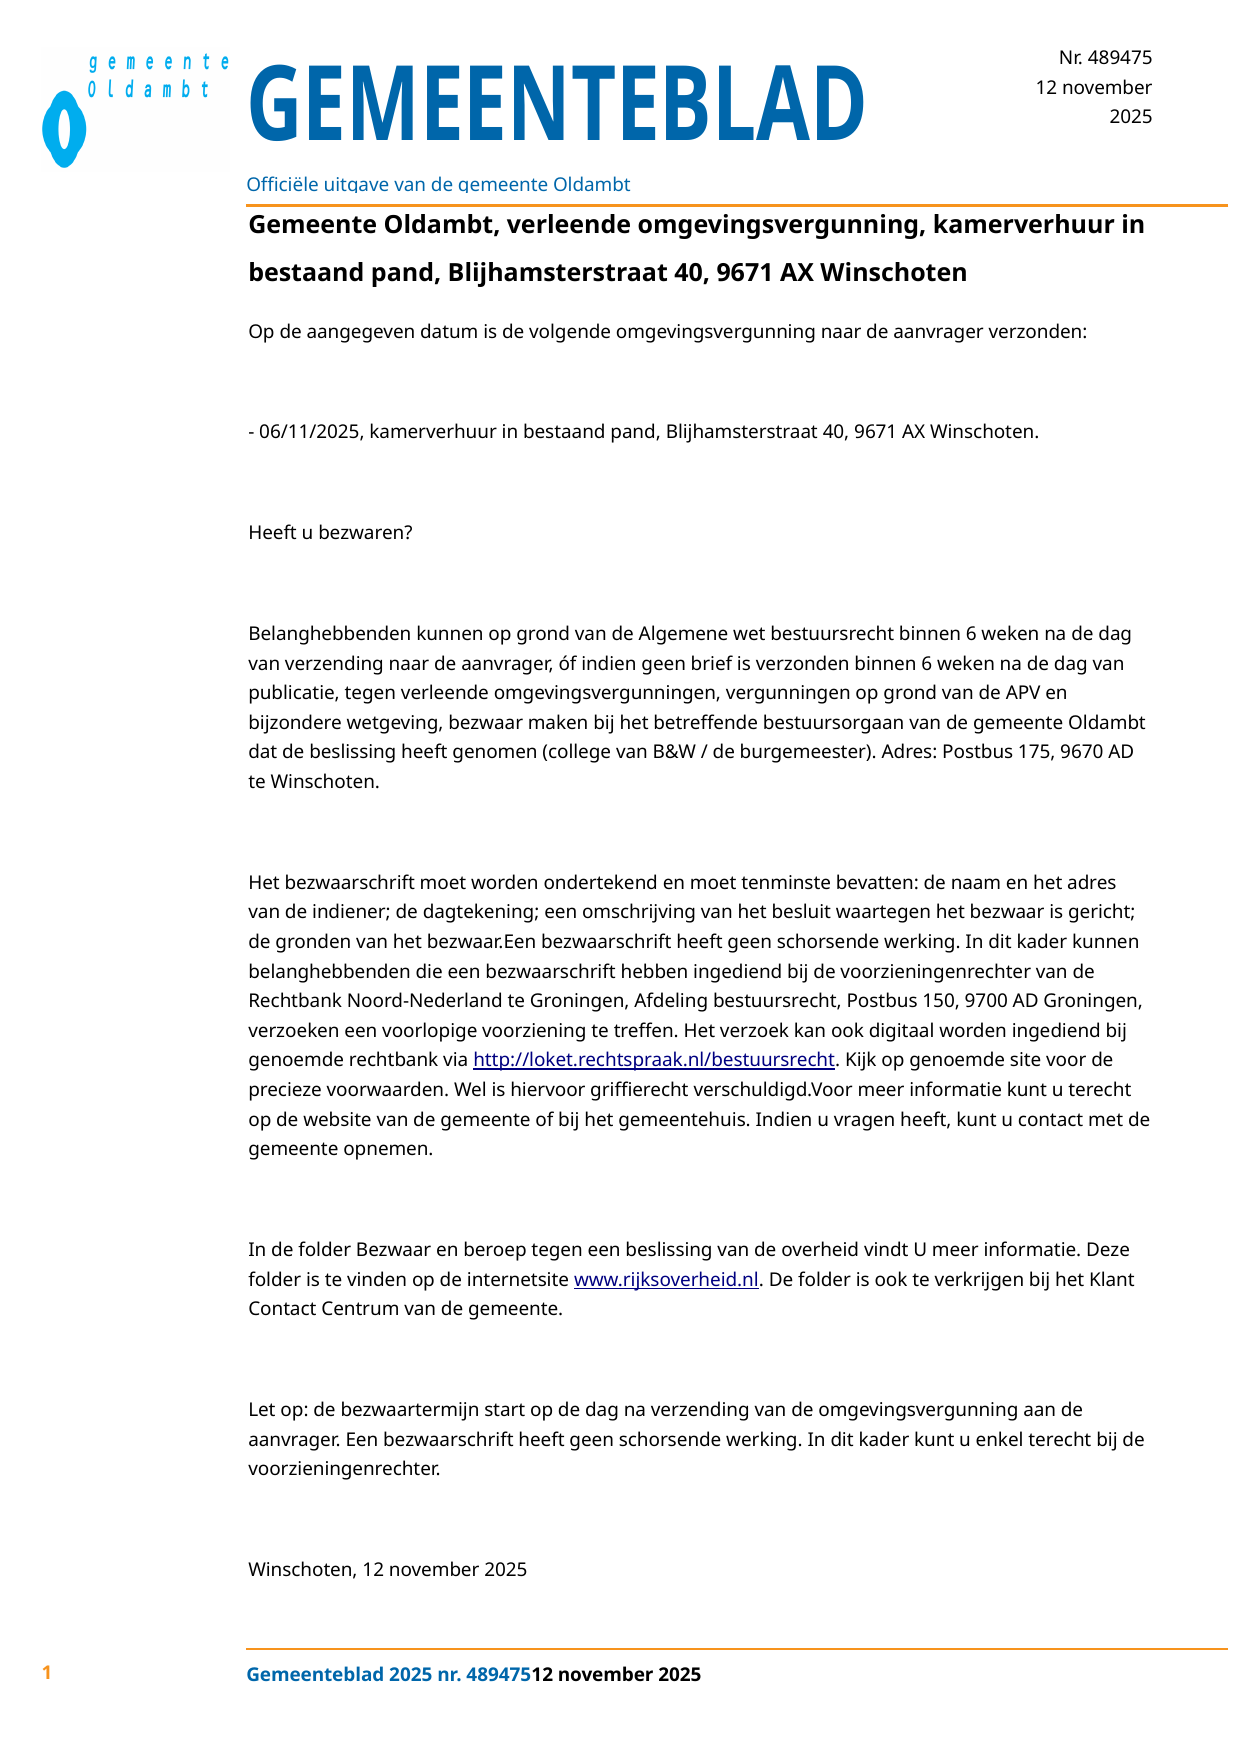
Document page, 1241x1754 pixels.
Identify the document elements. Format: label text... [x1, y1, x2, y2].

text Het bezwaarschrift moet worden ondertekend en moet tenminste bevatten: de naam en het adres van de indiener; de dagtekening; een omschrijving van het besluit waartegen het bezwaar is gericht; de gronden van het bezwaar.Een bezwaarschrift heeft geen schorsende werking. In dit kader kunnen belanghebbenden die een bezwaarschrift hebben ingediend bij de voorzieningenrechter van de Rechtbank Noord-Nederland te Groningen, Afdeling bestuursrecht, Postbus 150, 9700 AD Groningen, verzoeken een voorlopige voorziening te treffen. Het verzoek kan ook digitaal worden ingediend bij genoemde rechtbank via http://loket.rechtspraak.nl/bestuursrecht. Kijk op genoemde site voor de precieze voorwaarden. Wel is hiervoor griffierecht verschuldigd.Voor meer informatie kunt u terecht op de website van de gemeente of bij het gemeentehuis. Indien u vragen heeft, kunt u contact met de gemeente opnemen. [248, 869, 1152, 1161]
text Winschoten, 12 november 2025 [248, 1556, 1152, 1582]
text Let op: de bezwaartermijn start op de dag na verzending van de omgevingsvergunning aan de aanvrager. Een bezwaarschrift heeft geen schorsende werking. In dit kader kunt u enkel terecht bij de voorzieningenrechter. [248, 1396, 1152, 1481]
picture [41, 47, 231, 172]
text Gemeente Oldambt, verleende omgevingsvergunning, kamerverhuur in bestaand pand, Blijhamsterstraat 40, 9671 AX Winschoten [248, 207, 1152, 288]
text Heeft u bezwaren? [248, 519, 1152, 545]
text - 06/11/2025, kamerverhuur in bestaand pand, Blijhamsterstraat 40, 9671 AX Winschoten. [248, 419, 1152, 444]
text In de folder Bezwaar en beroep tegen een beslissing van de overheid vindt U meer informatie. Deze folder is te vinden op de internetsite www.rijksoverheid.nl. De folder is ook te verkrijgen bij het Klant Contact Centrum van de gemeente. [248, 1236, 1152, 1321]
text Op de aangegeven datum is de volgende omgevingsvergunning naar de aanvrager verzonden: [248, 318, 1152, 344]
text Belanghebbenden kunnen op grond van de Algemene wet bestuursrecht binnen 6 weken na de dag van verzending naar de aanvrager, óf indien geen brief is verzonden binnen 6 weken na de dag van publicatie, tegen verleende omgevingsvergunningen, vergunningen op grond van de APV en bijzondere wetgeving, bezwaar maken bij het betreffende bestuursorgaan van de gemeente Oldambt dat de beslissing heeft genomen (college van B&W / de burgemeester). Adres: Postbus 175, 9670 AD te Winschoten. [248, 620, 1152, 794]
